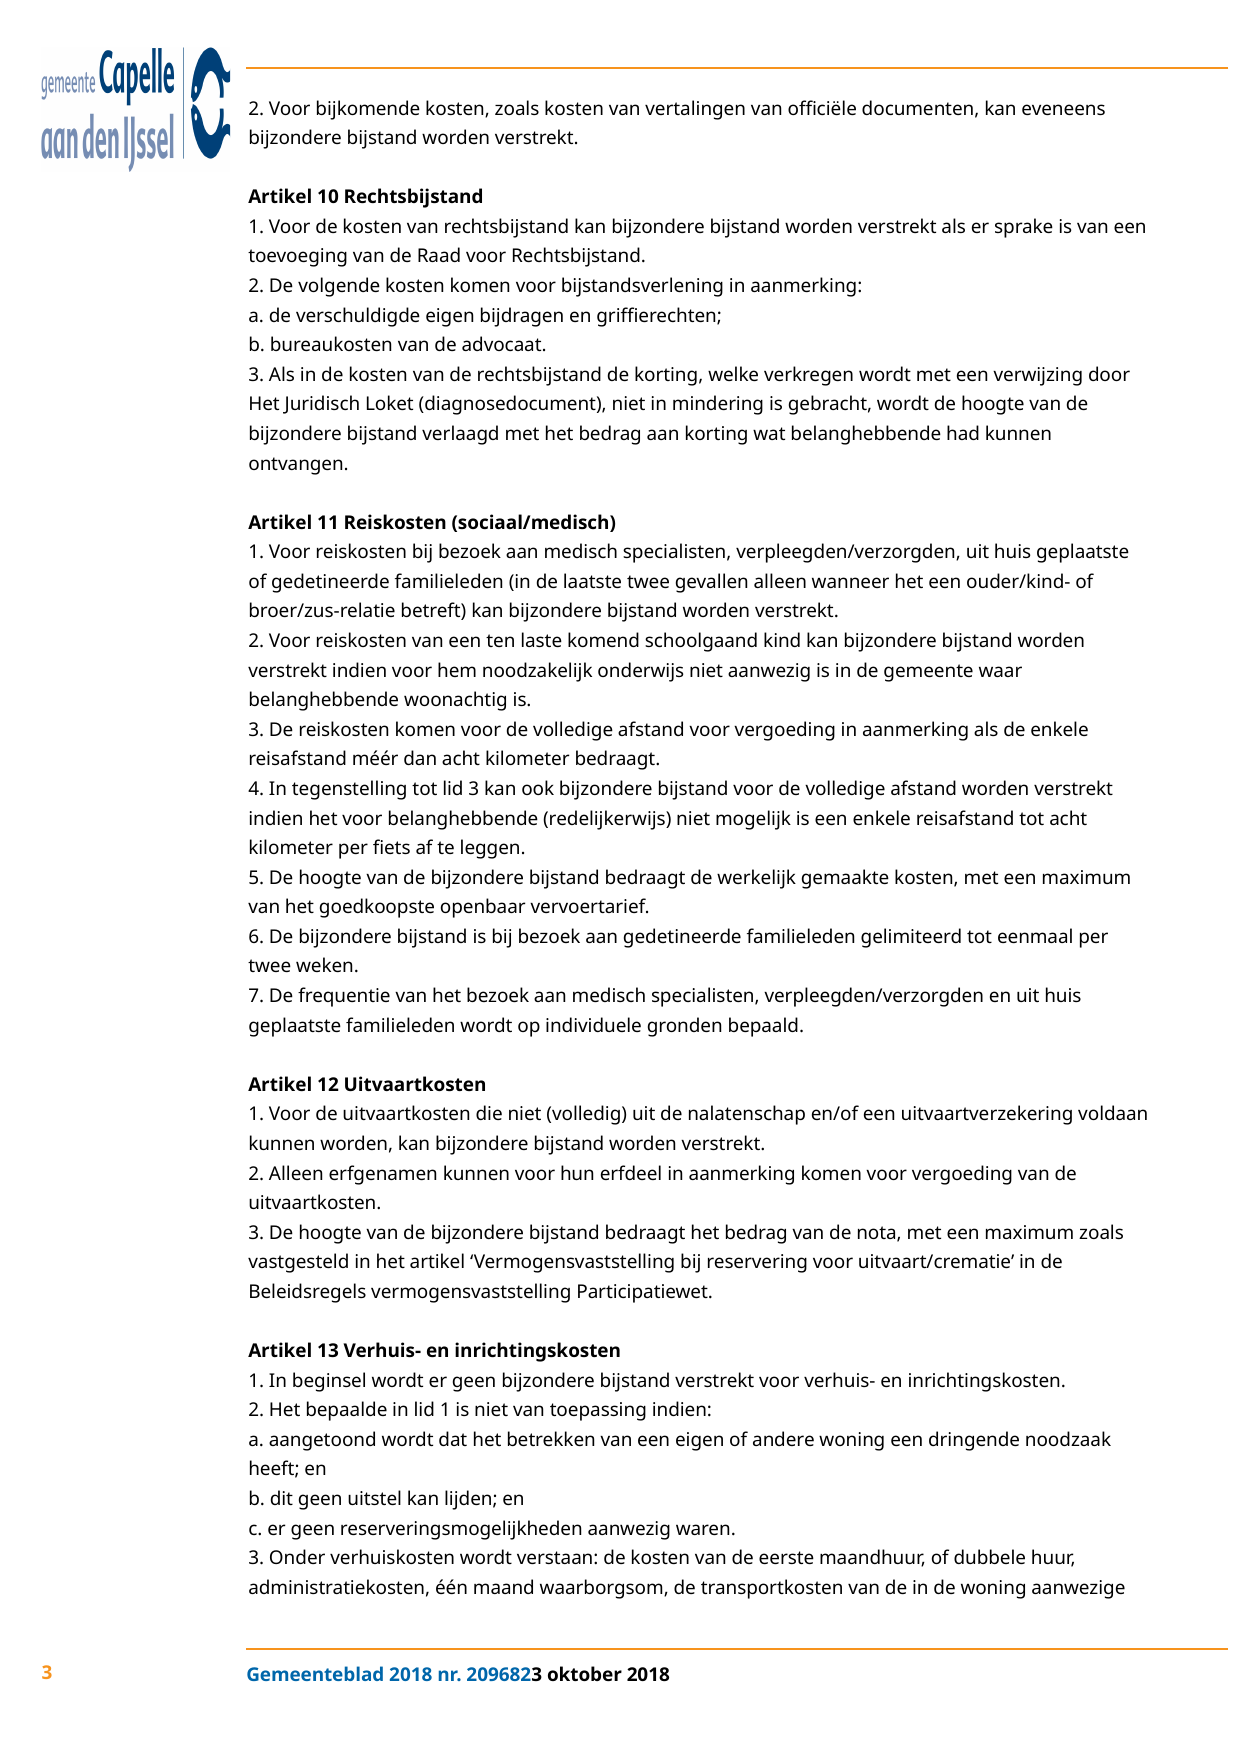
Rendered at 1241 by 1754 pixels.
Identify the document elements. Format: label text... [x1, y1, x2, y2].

text a. aangetoond wordt dat het betrekken van een eigen of andere woning een dringende noodzaak heeft; en [248, 1426, 1152, 1481]
text 4. In tegenstelling tot lid 3 kan ook bijzondere bijstand voor de volledige afstand worden verstrekt indien het voor belanghebbende (redelijkerwijs) niet mogelijk is een enkele reisafstand tot acht kilometer per fiets af te leggen. [248, 775, 1152, 860]
text Artikel 13 Verhuis- en inrichtingskosten [248, 1337, 1152, 1363]
text 7. De frequentie van het bezoek aan medisch specialisten, verpleegden/verzorgden en uit huis geplaatste familieleden wordt op individuele gronden bepaald. [248, 982, 1152, 1038]
text 5. De hoogte van de bijzondere bijstand bedraagt de werkelijk gemaakte kosten, met een maximum van het goedkoopste openbaar vervoertarief. [248, 864, 1152, 919]
text 1. Voor de uitvaartkosten die niet (volledig) uit de nalatenschap en/of een uitvaartverzekering voldaan kunnen worden, kan bijzondere bijstand worden verstrekt. [248, 1101, 1152, 1156]
text Artikel 11 Reiskosten (sociaal/medisch) [248, 509, 1152, 535]
text 3. De reiskosten komen voor de volledige afstand voor vergoeding in aanmerking als de enkele reisafstand méér dan acht kilometer bedraagt. [248, 716, 1152, 771]
text Artikel 12 Uitvaartkosten [248, 1071, 1152, 1097]
text b. bureaukosten van de advocaat. [248, 331, 1152, 357]
picture [41, 47, 231, 172]
text c. er geen reserveringsmogelijkheden aanwezig waren. [248, 1515, 1152, 1541]
text 6. De bijzondere bijstand is bij bezoek aan gedetineerde familieleden gelimiteerd tot eenmaal per twee weken. [248, 923, 1152, 978]
text 2. Het bepaalde in lid 1 is niet van toepassing indien: [248, 1396, 1152, 1422]
text 1. Voor de kosten van rechtsbijstand kan bijzondere bijstand worden verstrekt als er sprake is van een toevoeging van de Raad voor Rechtsbijstand. [248, 213, 1152, 268]
text 2. De volgende kosten komen voor bijstandsverlening in aanmerking: [248, 272, 1152, 298]
text b. dit geen uitstel kan lijden; en [248, 1485, 1152, 1511]
text a. de verschuldigde eigen bijdragen en griffierechten; [248, 302, 1152, 328]
text 2. Voor reiskosten van een ten laste komend schoolgaand kind kan bijzondere bijstand worden verstrekt indien voor hem noodzakelijk onderwijs niet aanwezig is in de gemeente waar belanghebbende woonachtig is. [248, 627, 1152, 712]
text 2. Alleen erfgenamen kunnen voor hun erfdeel in aanmerking komen voor vergoeding van de uitvaartkosten. [248, 1160, 1152, 1215]
text 3. De hoogte van de bijzondere bijstand bedraagt het bedrag van de nota, met een maximum zoals vastgesteld in het artikel ‘Vermogensvaststelling bij reservering voor uitvaart/crematie’ in de Beleidsregels vermogensvaststelling Participatiewet. [248, 1219, 1152, 1304]
text 1. Voor reiskosten bij bezoek aan medisch specialisten, verpleegden/verzorgden, uit huis geplaatste of gedetineerde familieleden (in de laatste twee gevallen alleen wanneer het een ouder/kind- of broer/zus-relatie betreft) kan bijzondere bijstand worden verstrekt. [248, 538, 1152, 623]
text 1. In beginsel wordt er geen bijzondere bijstand verstrekt voor verhuis- en inrichtingskosten. [248, 1367, 1152, 1393]
text Artikel 10 Rechtsbijstand [248, 183, 1152, 209]
text 3. Onder verhuiskosten wordt verstaan: de kosten van de eerste maandhuur, of dubbele huur, administratiekosten, één maand waarborgsom, de transportkosten van de in de woning aanwezige [248, 1544, 1152, 1600]
text 3. Als in de kosten van de rechtsbijstand de korting, welke verkregen wordt met een verwijzing door Het Juridisch Loket (diagnosedocument), niet in mindering is gebracht, wordt de hoogte van de bijzondere bijstand verlaagd met het bedrag aan korting wat belanghebbende had kunnen ontvangen. [248, 361, 1152, 476]
text 2. Voor bijkomende kosten, zoals kosten van vertalingen van officiële documenten, kan eveneens bijzondere bijstand worden verstrekt. [248, 95, 1152, 150]
